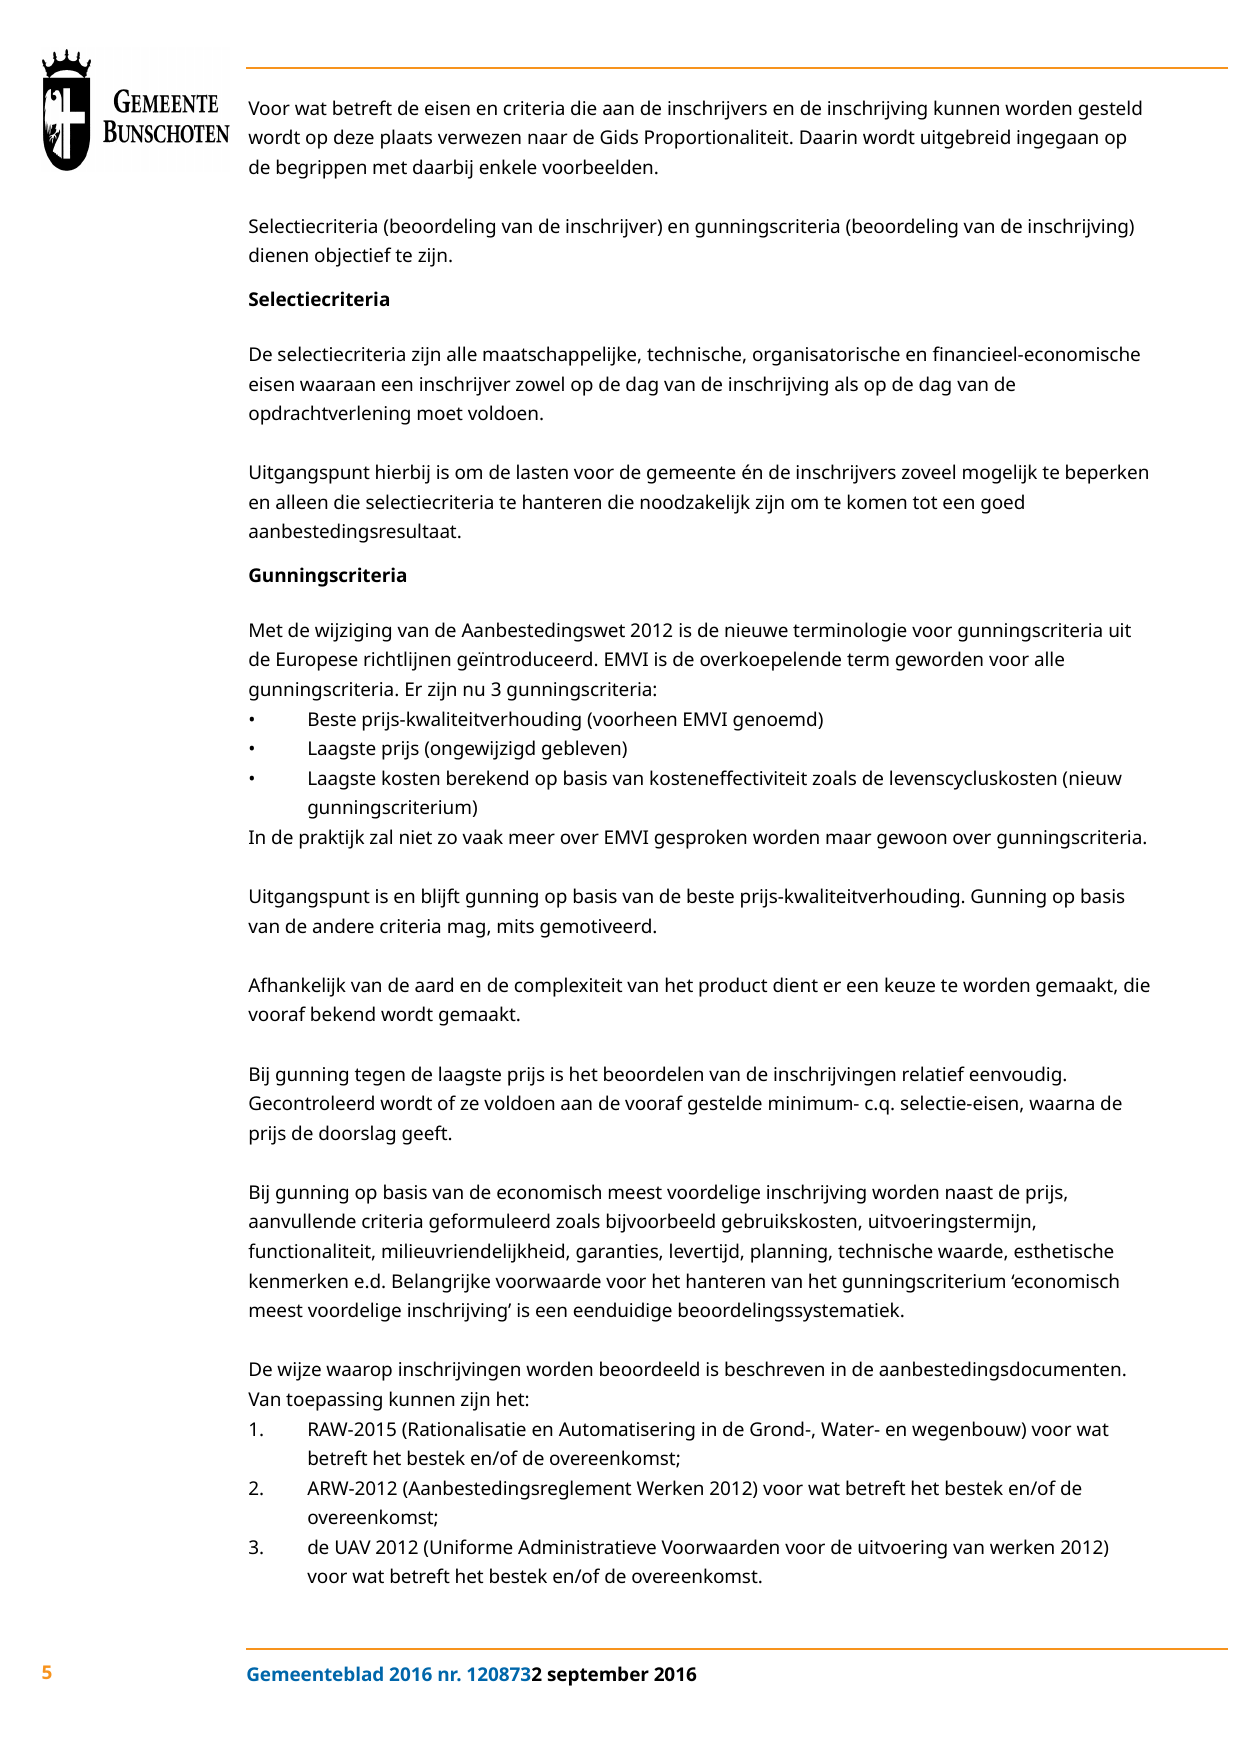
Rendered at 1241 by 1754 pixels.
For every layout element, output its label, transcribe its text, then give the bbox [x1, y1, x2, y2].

text Uitgangspunt is en blijft gunning op basis van de beste prijs-kwaliteitverhouding. Gunning op basis van de andere criteria mag, mits gemotiveerd. [248, 883, 1152, 939]
text Selectiecriteria (beoordeling van de inschrijver) en gunningscriteria (beoordeling van de inschrijving) dienen objectief te zijn. [248, 213, 1152, 268]
text Bij gunning tegen de laagste prijs is het beoordelen van de inschrijvingen relatief eenvoudig. Gecontroleerd wordt of ze voldoen aan de vooraf gestelde minimum- c.q. selectie-eisen, waarna de prijs de doorslag geeft. [248, 1061, 1152, 1146]
picture [41, 47, 231, 172]
list RAW-2015 (Rationalisatie en Automatisering in de Grond-, Water- en wegenbouw) voor wat betreft het bestek en/of de overeenkomst; [248, 1416, 1152, 1471]
text Voor wat betreft de eisen en criteria die aan de inschrijvers en de inschrijving kunnen worden gesteld wordt op deze plaats verwezen naar de Gids Proportionaliteit. Daarin wordt uitgebreid ingegaan op de begrippen met daarbij enkele voorbeelden. [248, 95, 1152, 180]
list de UAV 2012 (Uniforme Administratieve Voorwaarden voor de uitvoering van werken 2012) voor wat betreft het bestek en/of de overeenkomst. [248, 1534, 1152, 1589]
list ARW-2012 (Aanbestedingsreglement Werken 2012) voor wat betreft het bestek en/of de overeenkomst; [248, 1475, 1152, 1530]
text De wijze waarop inschrijvingen worden beoordeeld is beschreven in de aanbestedingsdocumenten. Van toepassing kunnen zijn het: [248, 1357, 1152, 1412]
text In de praktijk zal niet zo vaak meer over EMVI gesproken worden maar gewoon over gunningscriteria. [248, 824, 1152, 850]
text De selectiecriteria zijn alle maatschappelijke, technische, organisatorische en financieel-economische eisen waaraan een inschrijver zowel op de dag van de inschrijving als op de dag van de opdrachtverlening moet voldoen. [248, 341, 1152, 426]
text Selectiecriteria [248, 286, 1152, 312]
text Bij gunning op basis van de economisch meest voordelige inschrijving worden naast de prijs, aanvullende criteria geformuleerd zoals bijvoorbeeld gebruikskosten, uitvoeringstermijn, functionaliteit, milieuvriendelijkheid, garanties, levertijd, planning, technische waarde, esthetische kenmerken e.d. Belangrijke voorwaarde voor het hanteren van het gunningscriterium ‘economisch meest voordelige inschrijving’ is een eenduidige beoordelingssystematiek. [248, 1179, 1152, 1323]
text Met de wijziging van de Aanbestedingswet 2012 is de nieuwe terminologie voor gunningscriteria uit de Europese richtlijnen geïntroduceerd. EMVI is de overkoepelende term geworden voor alle gunningscriteria. Er zijn nu 3 gunningscriteria: [248, 617, 1152, 702]
list Laagste prijs (ongewijzigd gebleven) [248, 735, 1152, 761]
list Laagste kosten berekend op basis van kosteneffectiviteit zoals de levenscycluskosten (nieuw gunningscriterium) [248, 765, 1152, 820]
text Afhankelijk van de aard en de complexiteit van het product dient er een keuze te worden gemaakt, die vooraf bekend wordt gemaakt. [248, 972, 1152, 1027]
text Gunningscriteria [248, 562, 1152, 587]
list Beste prijs-kwaliteitverhouding (voorheen EMVI genoemd) [248, 706, 1152, 732]
text Uitgangspunt hierbij is om de lasten voor de gemeente én de inschrijvers zoveel mogelijk te beperken en alleen die selectiecriteria te hanteren die noodzakelijk zijn om te komen tot een goed aanbestedingsresultaat. [248, 459, 1152, 544]
